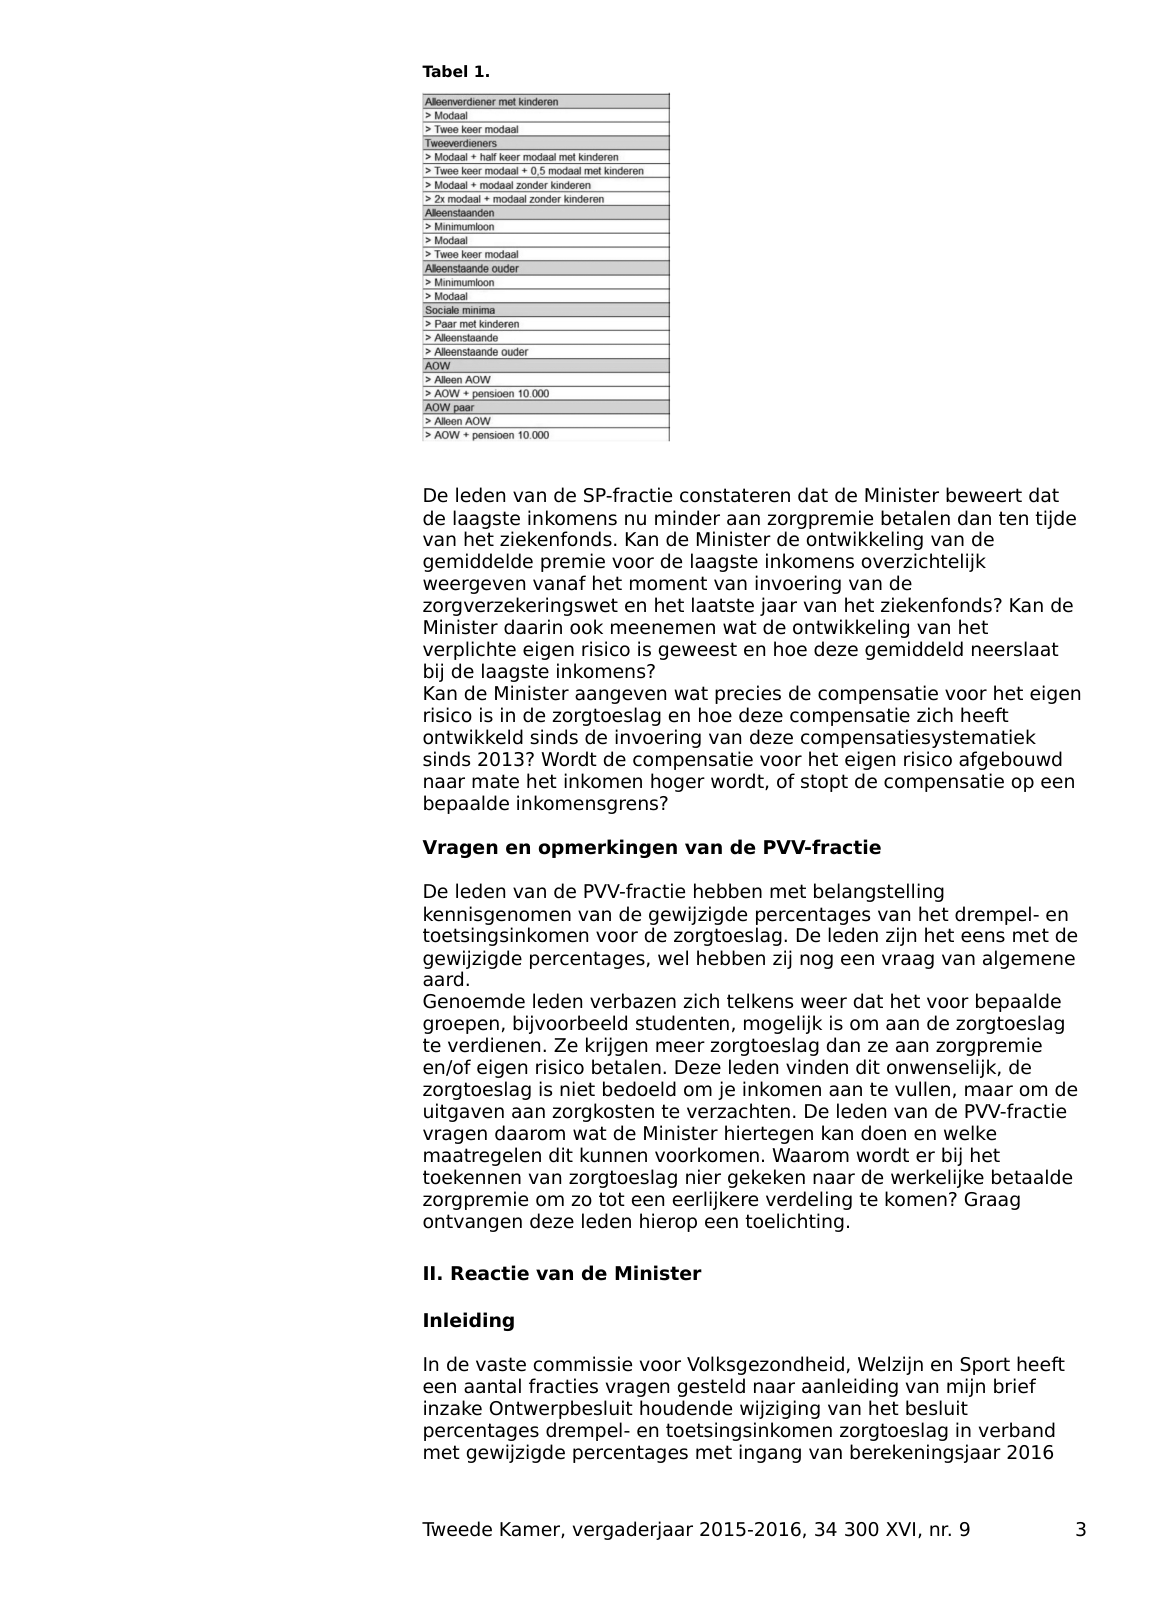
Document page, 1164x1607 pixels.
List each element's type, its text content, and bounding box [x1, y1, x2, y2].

text Kan de Minister aangeven wat precies de compensatie voor het eigen risico is in de zorgtoeslag en hoe deze compensatie zich heeft ontwikkeld sinds de invoering van deze compensatiesystematiek sinds 2013? Wordt de compensatie voor het eigen risico afgebouwd naar mate het inkomen hoger wordt, of stopt de compensatie op een bepaalde inkomensgrens? [422, 683, 1087, 815]
text De leden van de SP-fractie constateren dat de Minister beweert dat de laagste inkomens nu minder aan zorgpremie betalen dan ten tijde van het ziekenfonds. Kan de Minister de ontwikkeling van de gemiddelde premie voor de laagste inkomens overzichtelijk weergeven vanaf het moment van invoering van de zorgverzekeringswet en het laatste jaar van het ziekenfonds? Kan de Minister daarin ook meenemen wat de ontwikkeling van het verplichte eigen risico is geweest en hoe deze gemiddeld neerslaat bij de laagste inkomens? [422, 485, 1087, 683]
subtitle II. Reactie van de Minister [422, 1263, 1087, 1285]
picture [422, 92, 671, 442]
text Genoemde leden verbazen zich telkens weer dat het voor bepaalde groepen, bijvoorbeeld studenten, mogelijk is om aan de zorgtoeslag te verdienen. Ze krijgen meer zorgtoeslag dan ze aan zorgpremie en/of eigen risico betalen. Deze leden vinden dit onwenselijk, de zorgtoeslag is niet bedoeld om je inkomen aan te vullen, maar om de uitgaven aan zorgkosten te verzachten. De leden van de PVV-fractie vragen daarom wat de Minister hiertegen kan doen en welke maatregelen dit kunnen voorkomen. Waarom wordt er bij het toekennen van zorgtoeslag nier gekeken naar de werkelijke betaalde zorgpremie om zo tot een eerlijkere verdeling te komen? Graag ontvangen deze leden hierop een toelichting. [422, 991, 1087, 1233]
subtitle Vragen en opmerkingen van de PVV-fractie [422, 837, 1087, 859]
text Tabel 1. [422, 63, 670, 81]
text De leden van de PVV-fractie hebben met belangstelling kennisgenomen van de gewijzigde percentages van het drempel- en toetsingsinkomen voor de zorgtoeslag. De leden zijn het eens met de gewijzigde percentages, wel hebben zij nog een vraag van algemene aard. [422, 881, 1087, 991]
subtitle Inleiding [422, 1310, 1087, 1332]
text In de vaste commissie voor Volksgezondheid, Welzijn en Sport heeft een aantal fracties vragen gesteld naar aanleiding van mijn brief inzake Ontwerpbesluit houdende wijziging van het besluit percentages drempel- en toetsingsinkomen zorgtoeslag in verband met gewijzigde percentages met ingang van berekeningsjaar 2016 [422, 1354, 1087, 1464]
